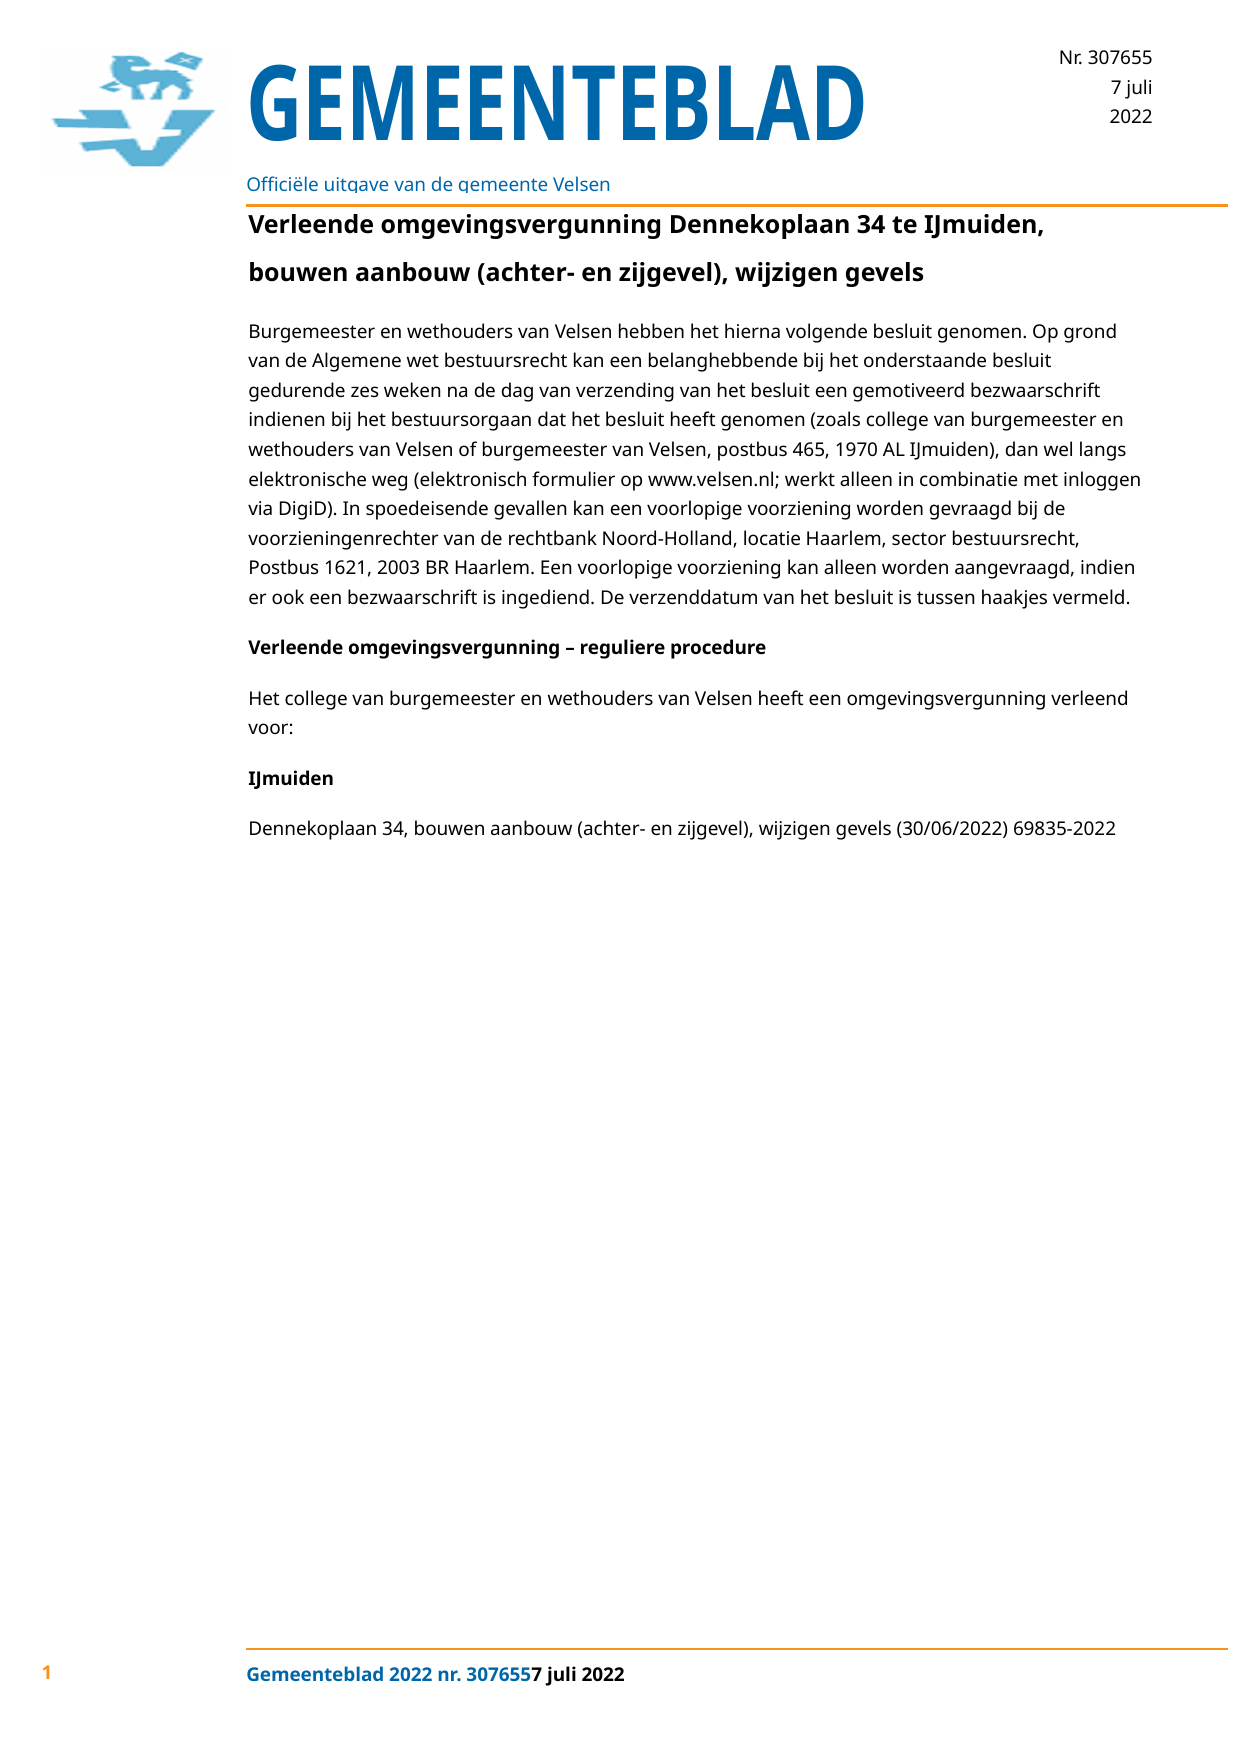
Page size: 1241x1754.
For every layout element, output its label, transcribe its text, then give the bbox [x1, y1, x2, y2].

text Verleende omgevingsvergunning Dennekoplaan 34 te IJmuiden, bouwen aanbouw (achter- en zijgevel), wijzigen gevels [248, 207, 1152, 288]
text Dennekoplaan 34, bouwen aanbouw (achter- en zijgevel), wijzigen gevels (30/06/2022) 69835-2022 [248, 815, 1152, 841]
picture [41, 47, 231, 172]
text Het college van burgemeester en wethouders van Velsen heeft een omgevingsvergunning verleend voor: [248, 685, 1152, 740]
text Verleende omgevingsvergunning – reguliere procedure [248, 634, 1152, 660]
text Burgemeester en wethouders van Velsen hebben het hierna volgende besluit genomen. Op grond van de Algemene wet bestuursrecht kan een belanghebbende bij het onderstaande besluit gedurende zes weken na de dag van verzending van het besluit een gemotiveerd bezwaarschrift indienen bij het bestuursorgaan dat het besluit heeft genomen (zoals college van burgemeester en wethouders van Velsen of burgemeester van Velsen, postbus 465, 1970 AL IJmuiden), dan wel langs elektronische weg (elektronisch formulier op www.velsen.nl; werkt alleen in combinatie met inloggen via DigiD). In spoedeisende gevallen kan een voorlopige voorziening worden gevraagd bij de voorzieningenrechter van de rechtbank Noord-Holland, locatie Haarlem, sector bestuursrecht, Postbus 1621, 2003 BR Haarlem. Een voorlopige voorziening kan alleen worden aangevraagd, indien er ook een bezwaarschrift is ingediend. De verzenddatum van het besluit is tussen haakjes vermeld. [248, 318, 1152, 610]
text IJmuiden [248, 765, 1152, 791]
